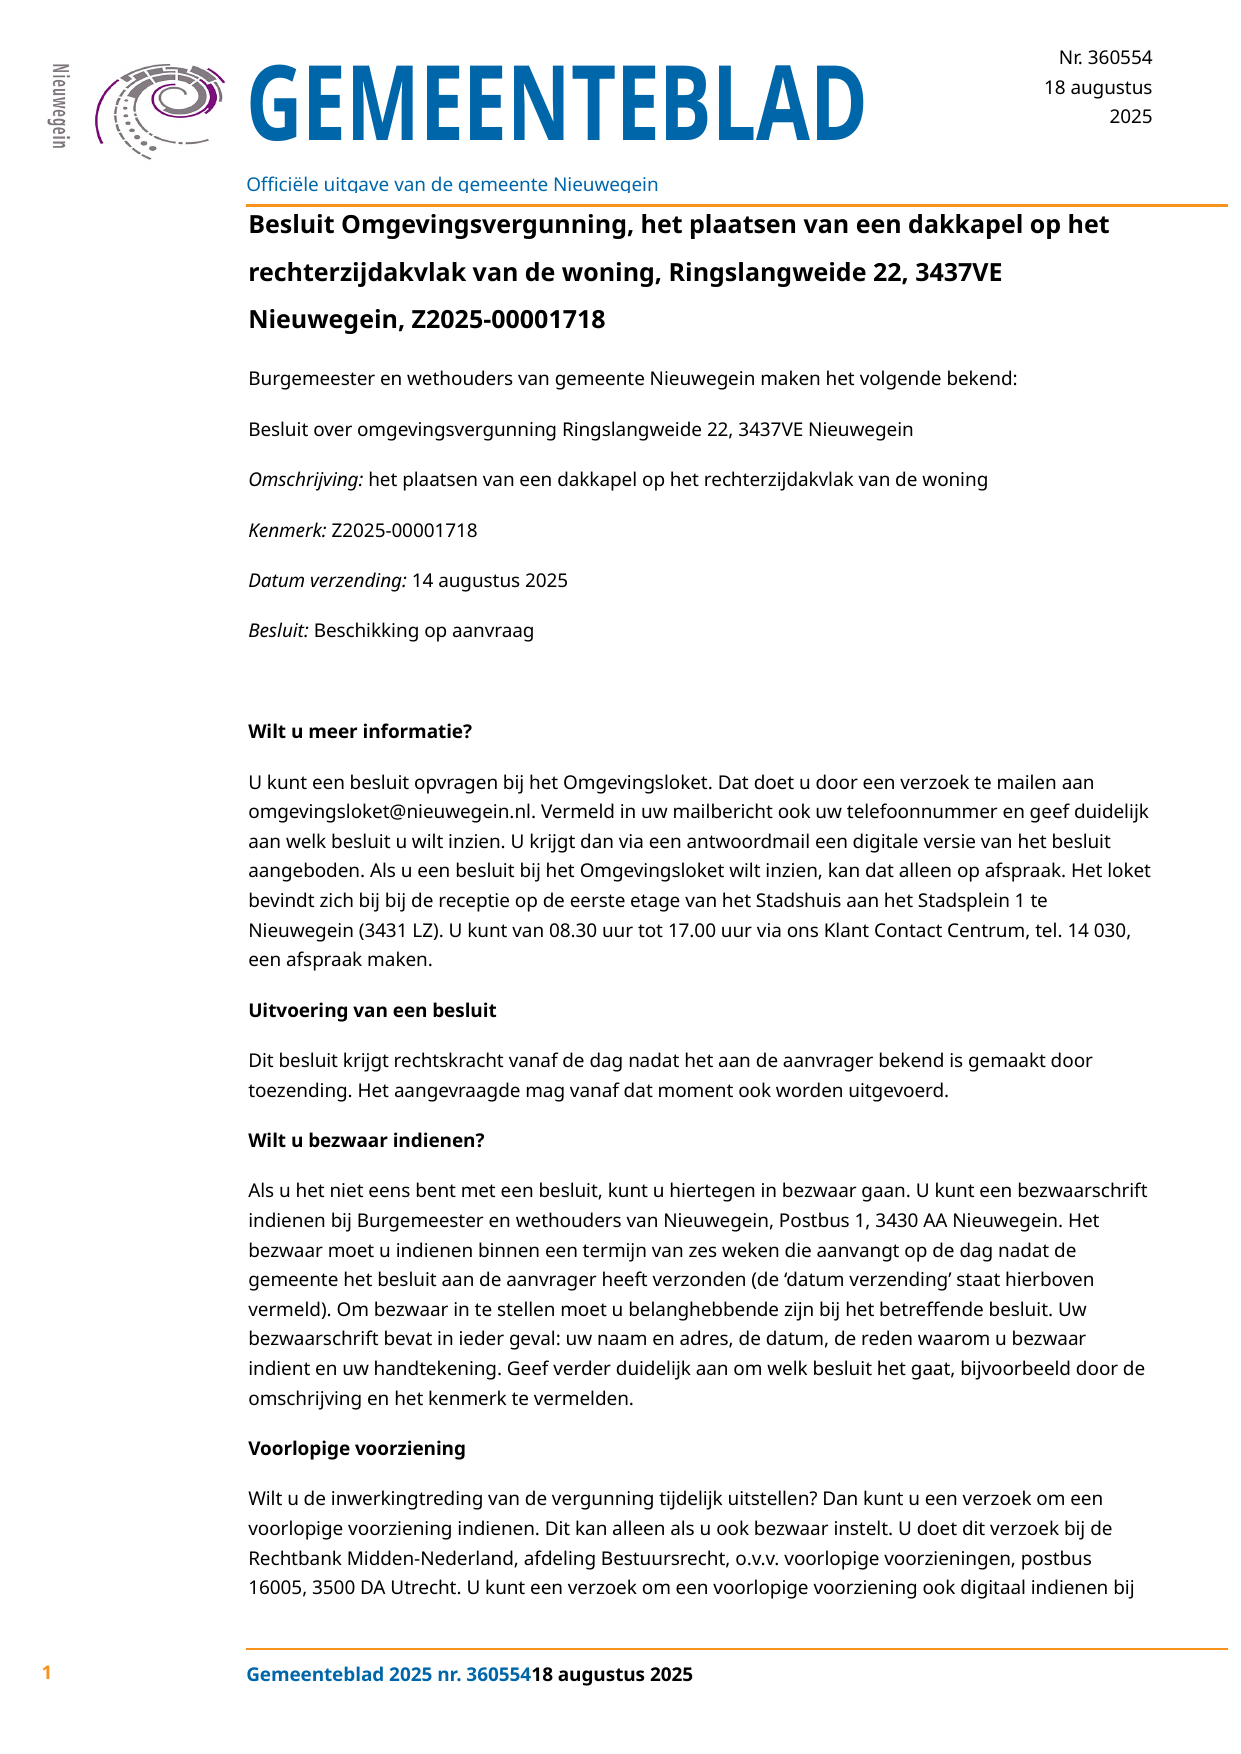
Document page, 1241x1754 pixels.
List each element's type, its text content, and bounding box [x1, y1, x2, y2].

text Kenmerk: Z2025-00001718 [248, 517, 1152, 542]
text Wilt u bezwaar indienen? [248, 1127, 1152, 1153]
text Besluit: Beschikking op aanvraag [248, 618, 1152, 643]
text Uitvoering van een besluit [248, 997, 1152, 1022]
picture [41, 47, 231, 172]
text U kunt een besluit opvragen bij het Omgevingsloket. Dat doet u door een verzoek te mailen aan omgevingsloket@nieuwegein.nl. Vermeld in uw mailbericht ook uw telefoonnummer en geef duidelijk aan welk besluit u wilt inzien. U krijgt dan via een antwoordmail een digitale versie van het besluit aangeboden. Als u een besluit bij het Omgevingsloket wilt inzien, kan dat alleen op afspraak. Het loket bevindt zich bij bij de receptie op de eerste etage van het Stadshuis aan het Stadsplein 1 te Nieuwegein (3431 LZ). U kunt van 08.30 uur tot 17.00 uur via ons Klant Contact Centrum, tel. 14 030, een afspraak maken. [248, 769, 1152, 972]
text Besluit over omgevingsvergunning Ringslangweide 22, 3437VE Nieuwegein [248, 416, 1152, 442]
text Burgemeester en wethouders van gemeente Nieuwegein maken het volgende bekend: [248, 366, 1152, 391]
text Datum verzending: 14 augustus 2025 [248, 567, 1152, 593]
text Omschrijving: het plaatsen van een dakkapel op het rechterzijdakvlak van de woning [248, 466, 1152, 492]
text Dit besluit krijgt rechtskracht vanaf de dag nadat het aan de aanvrager bekend is gemaakt door toezending. Het aangevraagde mag vanaf dat moment ook worden uitgevoerd. [248, 1047, 1152, 1102]
text Voorlopige voorziening [248, 1435, 1152, 1461]
text Wilt u de inwerkingtreding van de vergunning tijdelijk uitstellen? Dan kunt u een verzoek om een voorlopige voorziening indienen. Dit kan alleen als u ook bezwaar instelt. U doet dit verzoek bij de Rechtbank Midden-Nederland, afdeling Bestuursrecht, o.v.v. voorlopige voorzieningen, postbus 16005, 3500 DA Utrecht. U kunt een verzoek om een voorlopige voorziening ook digitaal indienen bij [248, 1486, 1152, 1600]
text Als u het niet eens bent met een besluit, kunt u hiertegen in bezwaar gaan. U kunt een bezwaarschrift indienen bij Burgemeester en wethouders van Nieuwegein, Postbus 1, 3430 AA Nieuwegein. Het bezwaar moet u indienen binnen een termijn van zes weken die aanvangt op de dag nadat de gemeente het besluit aan de aanvrager heeft verzonden (de ‘datum verzending’ staat hierboven vermeld). Om bezwaar in te stellen moet u belanghebbende zijn bij het betreffende besluit. Uw bezwaarschrift bevat in ieder geval: uw naam en adres, de datum, de reden waarom u bezwaar indient en uw handtekening. Geef verder duidelijk aan om welk besluit het gaat, bijvoorbeeld door de omschrijving en het kenmerk te vermelden. [248, 1178, 1152, 1410]
text Wilt u meer informatie? [248, 718, 1152, 744]
text Besluit Omgevingsvergunning, het plaatsen van een dakkapel op het rechterzijdakvlak van de woning, Ringslangweide 22, 3437VE Nieuwegein, Z2025-00001718 [248, 207, 1152, 336]
